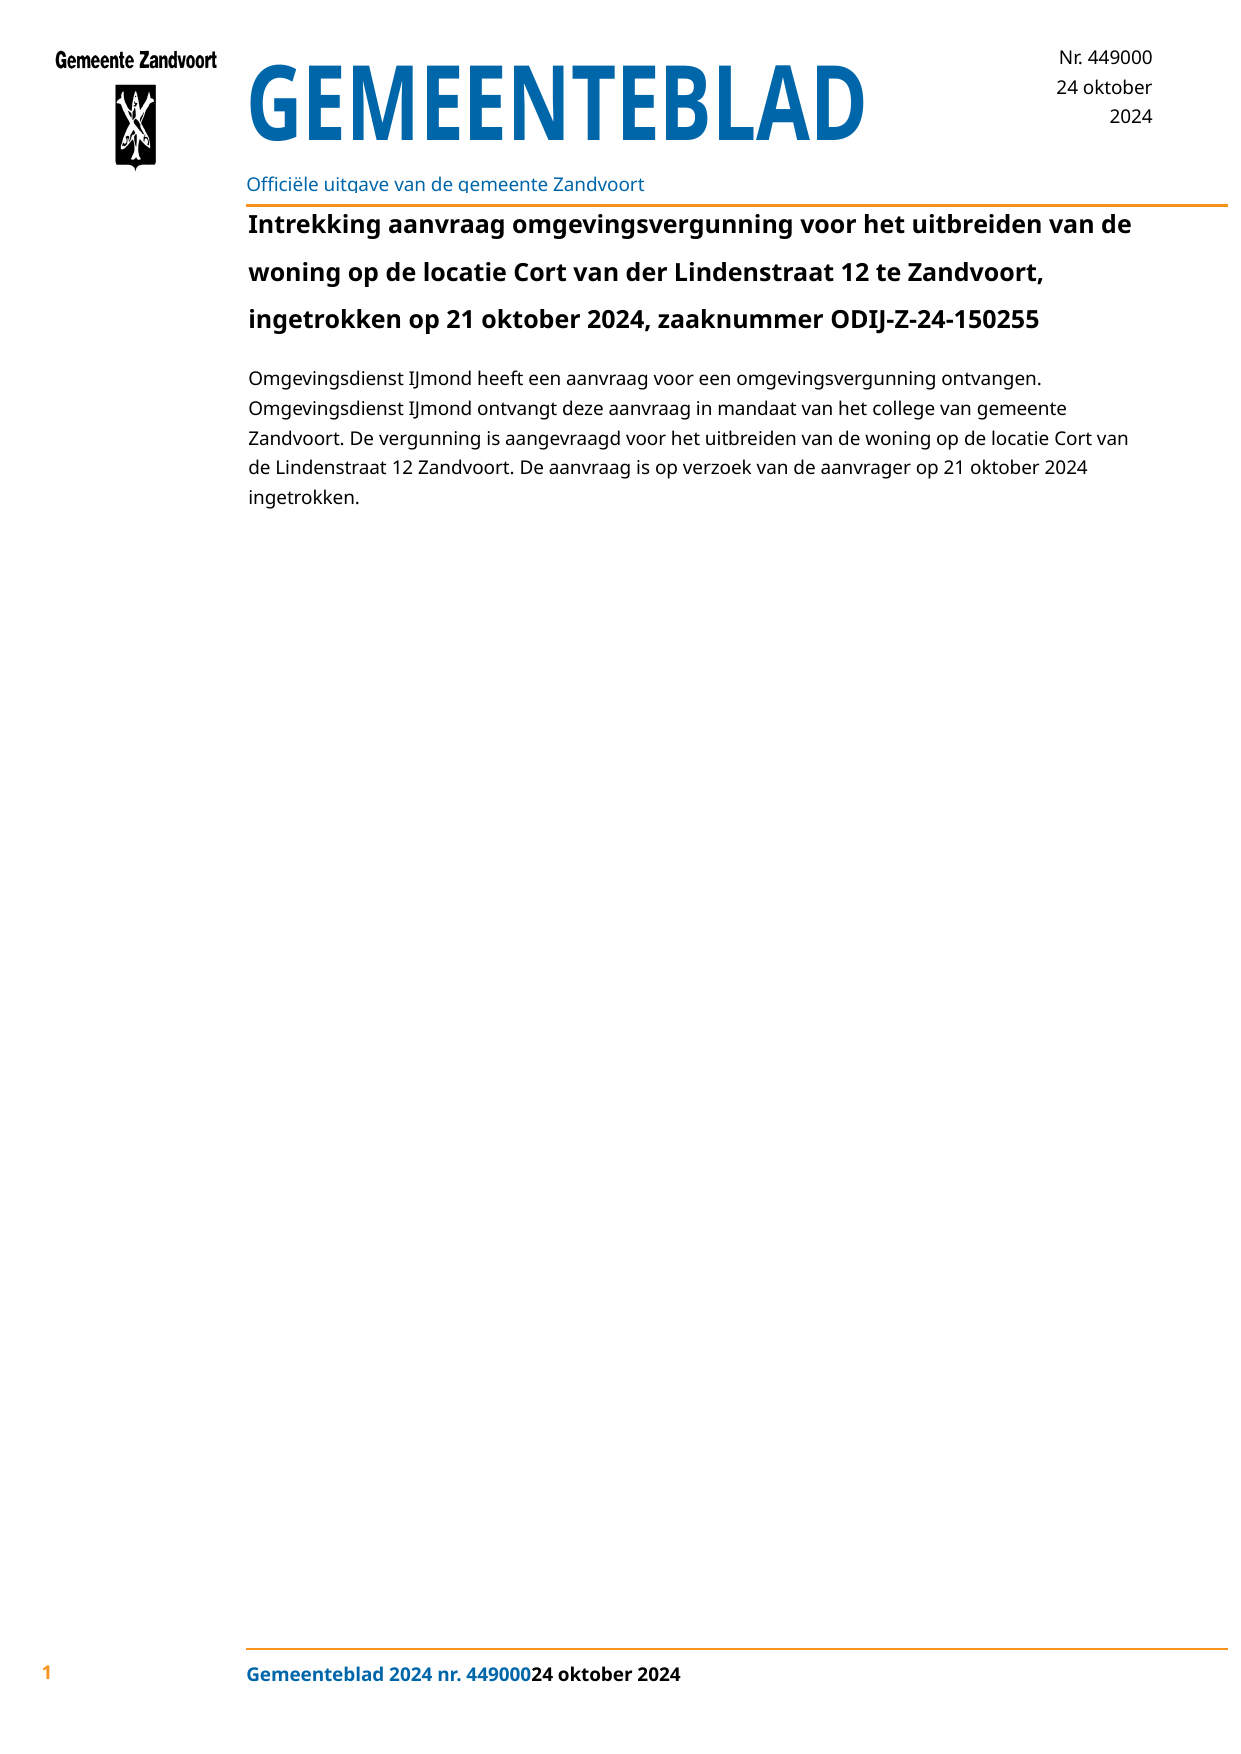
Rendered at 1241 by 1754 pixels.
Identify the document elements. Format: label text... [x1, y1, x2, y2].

picture [41, 47, 231, 172]
text Omgevingsdienst IJmond heeft een aanvraag voor een omgevingsvergunning ontvangen. Omgevingsdienst IJmond ontvangt deze aanvraag in mandaat van het college van gemeente Zandvoort. De vergunning is aangevraagd voor het uitbreiden van de woning op de locatie Cort van de Lindenstraat 12 Zandvoort. De aanvraag is op verzoek van de aanvrager op 21 oktober 2024 ingetrokken. [248, 366, 1152, 509]
text Intrekking aanvraag omgevingsvergunning voor het uitbreiden van de woning op de locatie Cort van der Lindenstraat 12 te Zandvoort, ingetrokken op 21 oktober 2024, zaaknummer ODIJ-Z-24-150255 [248, 207, 1152, 336]
